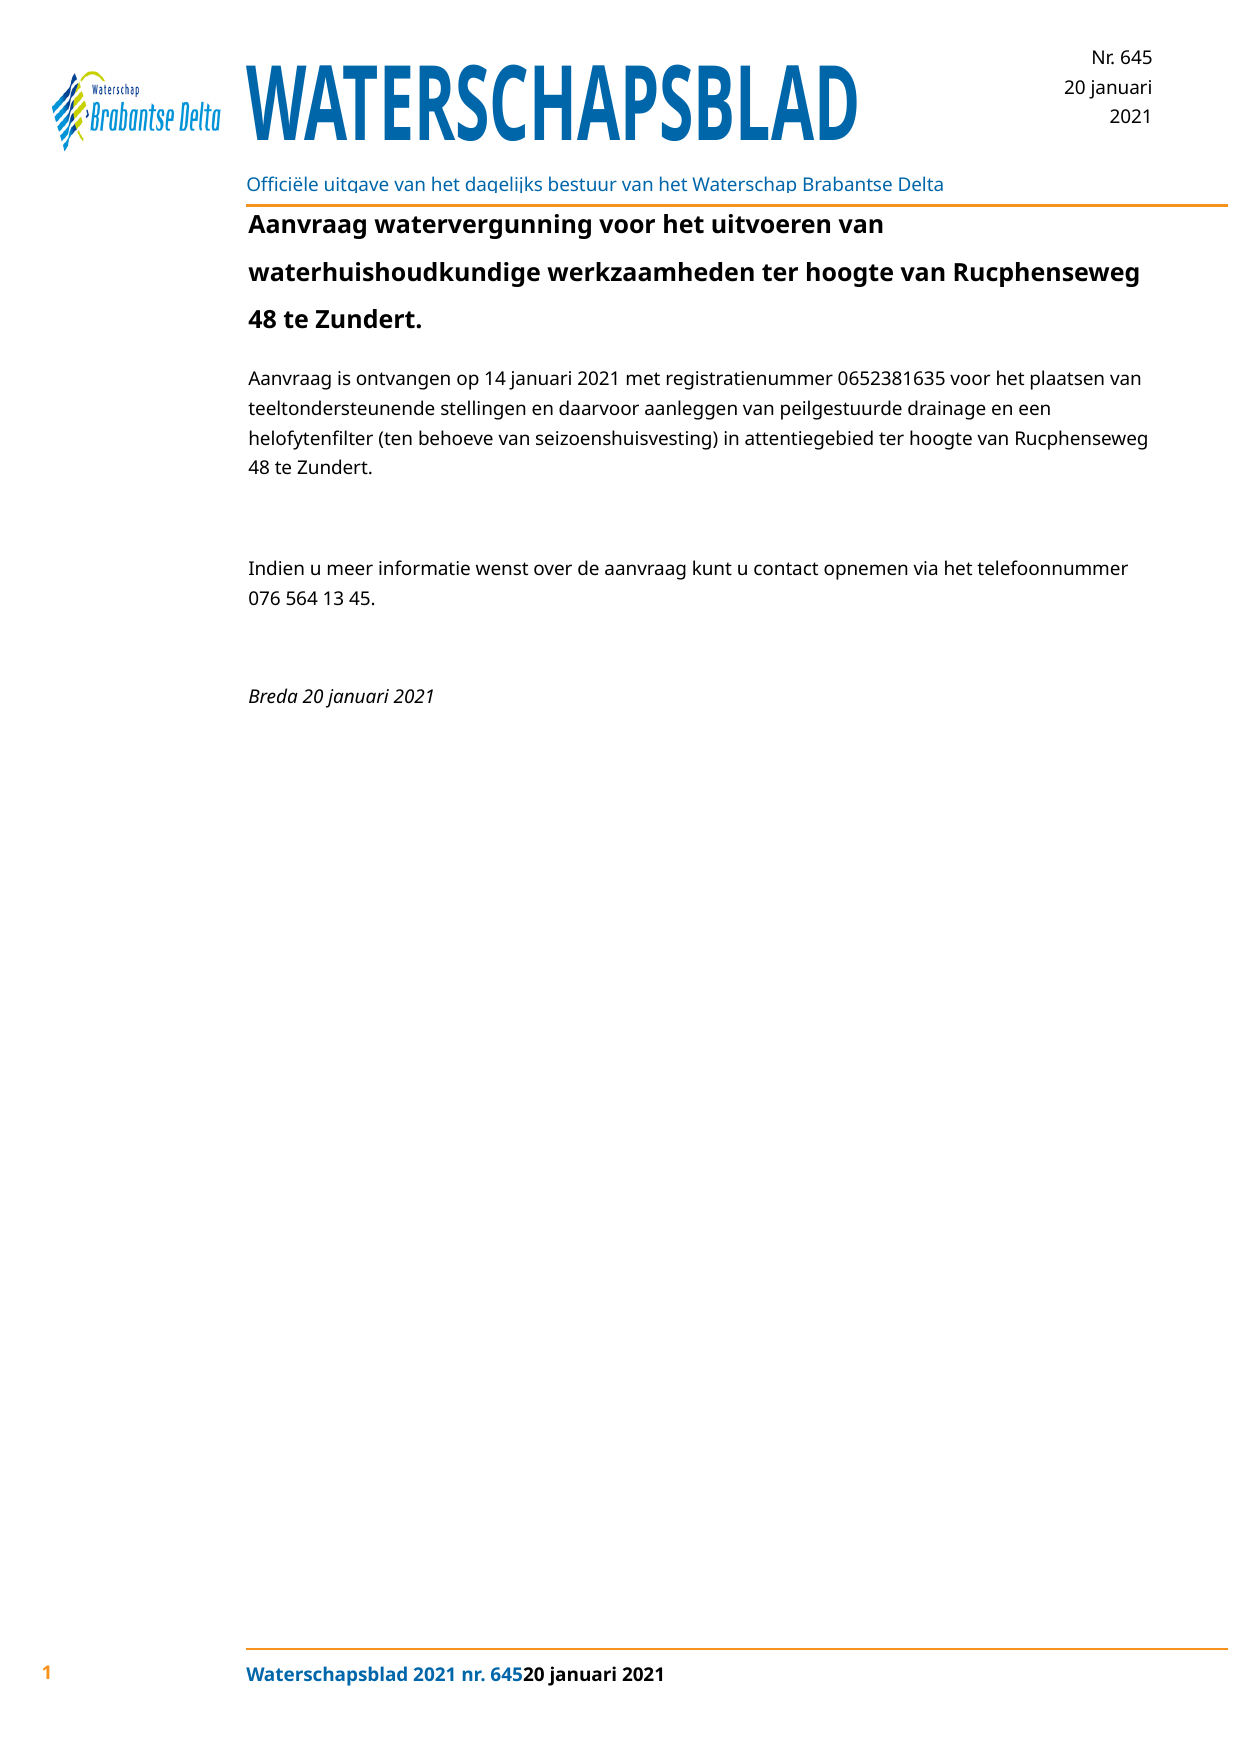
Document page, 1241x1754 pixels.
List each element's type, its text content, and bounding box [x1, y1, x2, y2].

text Breda 20 januari 2021 [248, 683, 1152, 709]
text Indien u meer informatie wenst over de aanvraag kunt u contact opnemen via het telefoonnummer 076 564 13 45. [248, 555, 1152, 610]
text Aanvraag is ontvangen op 14 januari 2021 met registratienummer 0652381635 voor het plaatsen van teeltondersteunende stellingen en daarvoor aanleggen van peilgestuurde drainage en een helofytenfilter (ten behoeve van seizoenshuisvesting) in attentiegebied ter hoogte van Rucphenseweg 48 te Zundert. [248, 366, 1152, 480]
picture [41, 47, 231, 172]
text Aanvraag watervergunning voor het uitvoeren van waterhuishoudkundige werkzaamheden ter hoogte van Rucphenseweg 48 te Zundert. [248, 207, 1152, 336]
